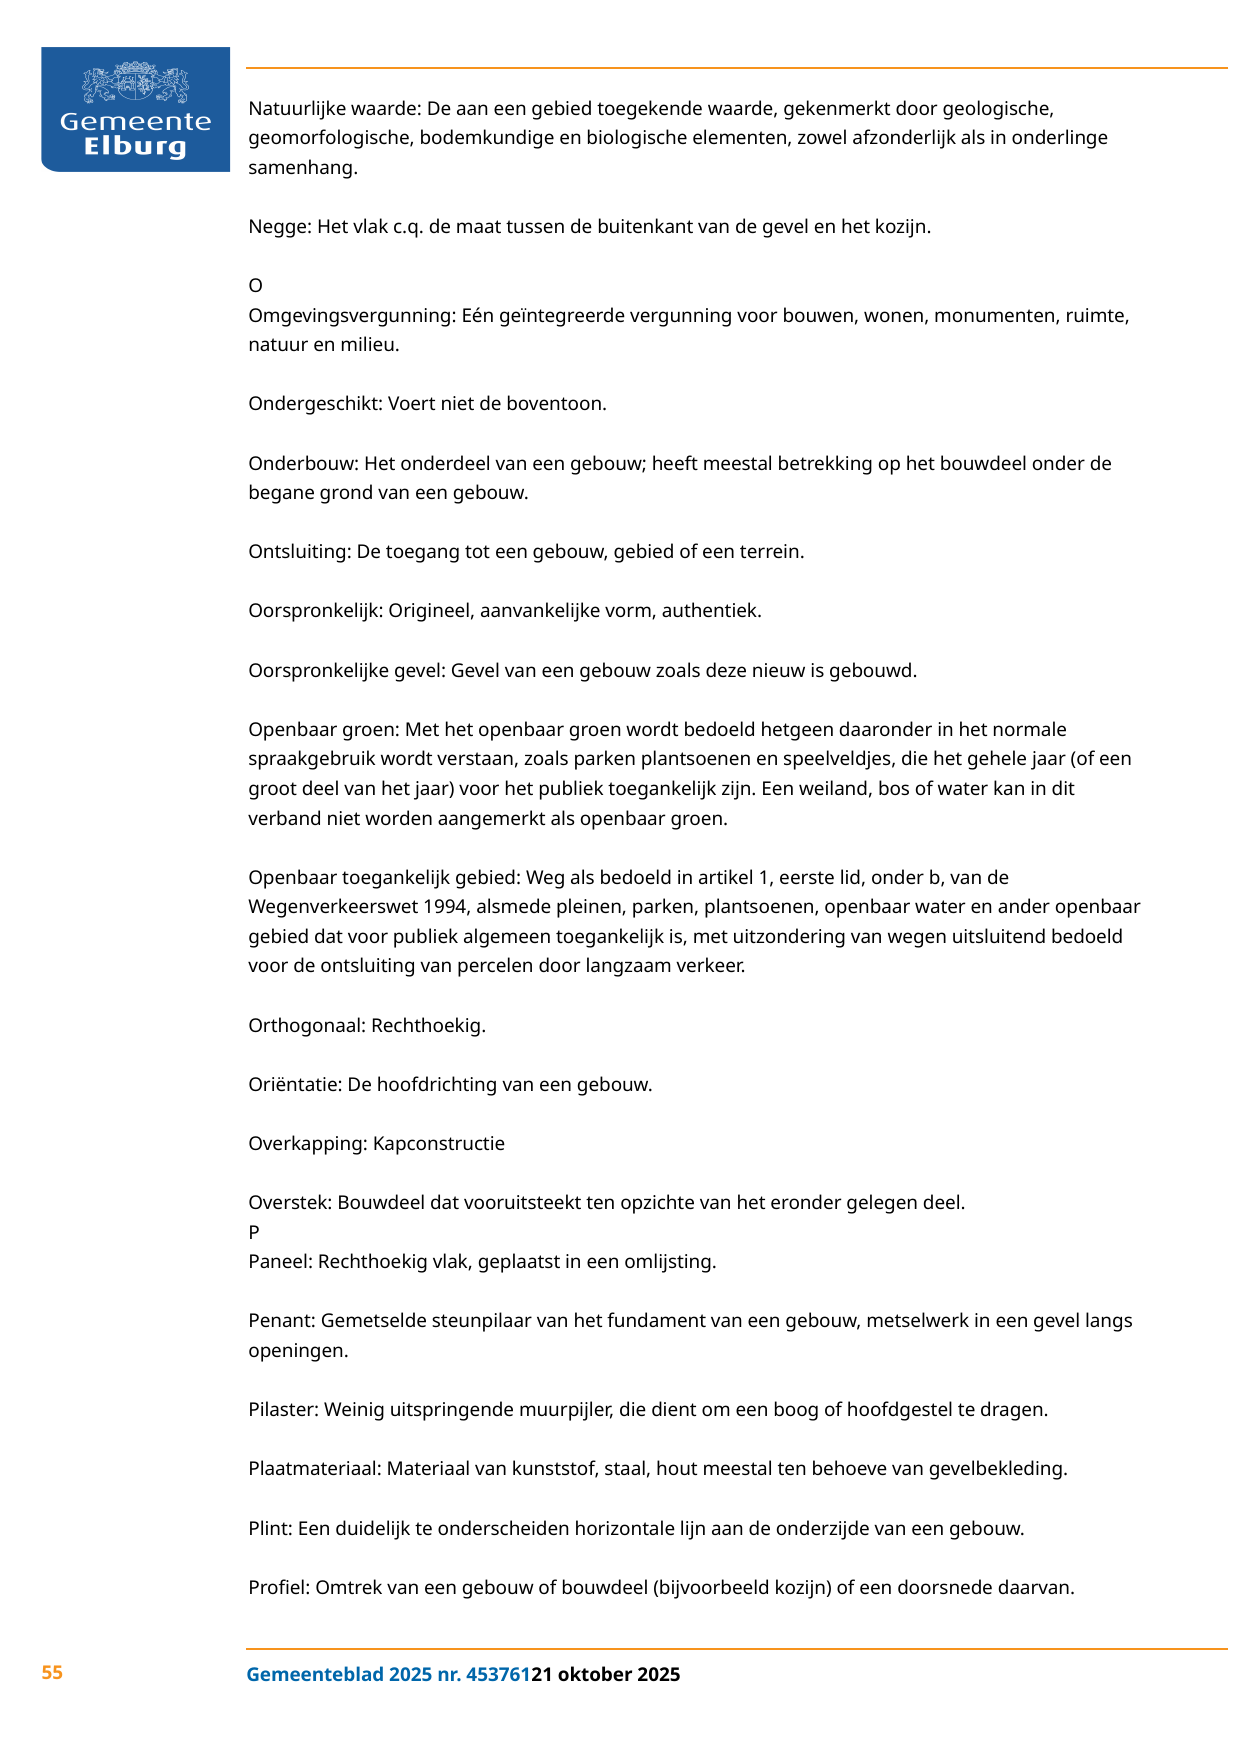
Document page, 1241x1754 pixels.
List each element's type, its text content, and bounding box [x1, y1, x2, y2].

text Onderbouw: Het onderdeel van een gebouw; heeft meestal betrekking op het bouwdeel onder de begane grond van een gebouw. [248, 450, 1152, 505]
text Overstek: Bouwdeel dat vooruitsteekt ten opzichte van het eronder gelegen deel. [248, 1189, 1152, 1215]
text Omgevingsvergunning: Eén geïntegreerde vergunning voor bouwen, wonen, monumenten, ruimte, natuur en milieu. [248, 302, 1152, 357]
text Ontsluiting: De toegang tot een gebouw, gebied of een terrein. [248, 538, 1152, 564]
text Plint: Een duidelijk te onderscheiden horizontale lijn aan de onderzijde van een gebouw. [248, 1515, 1152, 1541]
text Paneel: Rechthoekig vlak, geplaatst in een omlijsting. [248, 1248, 1152, 1274]
text Orthogonaal: Rechthoekig. [248, 1012, 1152, 1038]
text Natuurlijke waarde: De aan een gebied toegekende waarde, gekenmerkt door geologische, geomorfologische, bodemkundige en biologische elementen, zowel afzonderlijk als in onderlinge samenhang. [248, 95, 1152, 180]
text Penant: Gemetselde steunpilaar van het fundament van een gebouw, metselwerk in een gevel langs openingen. [248, 1308, 1152, 1363]
text Oriëntatie: De hoofdrichting van een gebouw. [248, 1071, 1152, 1097]
text Openbaar toegankelijk gebied: Weg als bedoeld in artikel 1, eerste lid, onder b, van de Wegenverkeerswet 1994, alsmede pleinen, parken, plantsoenen, openbaar water en ander openbaar gebied dat voor publiek algemeen toegankelijk is, met uitzondering van wegen uitsluitend bedoeld voor de ontsluiting van percelen door langzaam verkeer. [248, 864, 1152, 978]
text P [248, 1219, 1152, 1245]
text Plaatmateriaal: Materiaal van kunststof, staal, hout meestal ten behoeve van gevelbekleding. [248, 1456, 1152, 1481]
text Oorspronkelijke gevel: Gevel van een gebouw zoals deze nieuw is gebouwd. [248, 657, 1152, 683]
text Ondergeschikt: Voert niet de boventoon. [248, 391, 1152, 416]
text Negge: Het vlak c.q. de maat tussen de buitenkant van de gevel en het kozijn. [248, 213, 1152, 239]
text O [248, 272, 1152, 298]
text Oorspronkelijk: Origineel, aanvankelijke vorm, authentiek. [248, 598, 1152, 623]
picture [41, 47, 231, 172]
text Overkapping: Kapconstructie [248, 1130, 1152, 1156]
text Openbaar groen: Met het openbaar groen wordt bedoeld hetgeen daaronder in het normale spraakgebruik wordt verstaan, zoals parken plantsoenen en speelveldjes, die het gehele jaar (of een groot deel van het jaar) voor het publiek toegankelijk zijn. Een weiland, bos of water kan in dit verband niet worden aangemerkt als openbaar groen. [248, 716, 1152, 831]
text Profiel: Omtrek van een gebouw of bouwdeel (bijvoorbeeld kozijn) of een doorsnede daarvan. [248, 1574, 1152, 1600]
text Pilaster: Weinig uitspringende muurpijler, die dient om een boog of hoofdgestel te dragen. [248, 1396, 1152, 1422]
